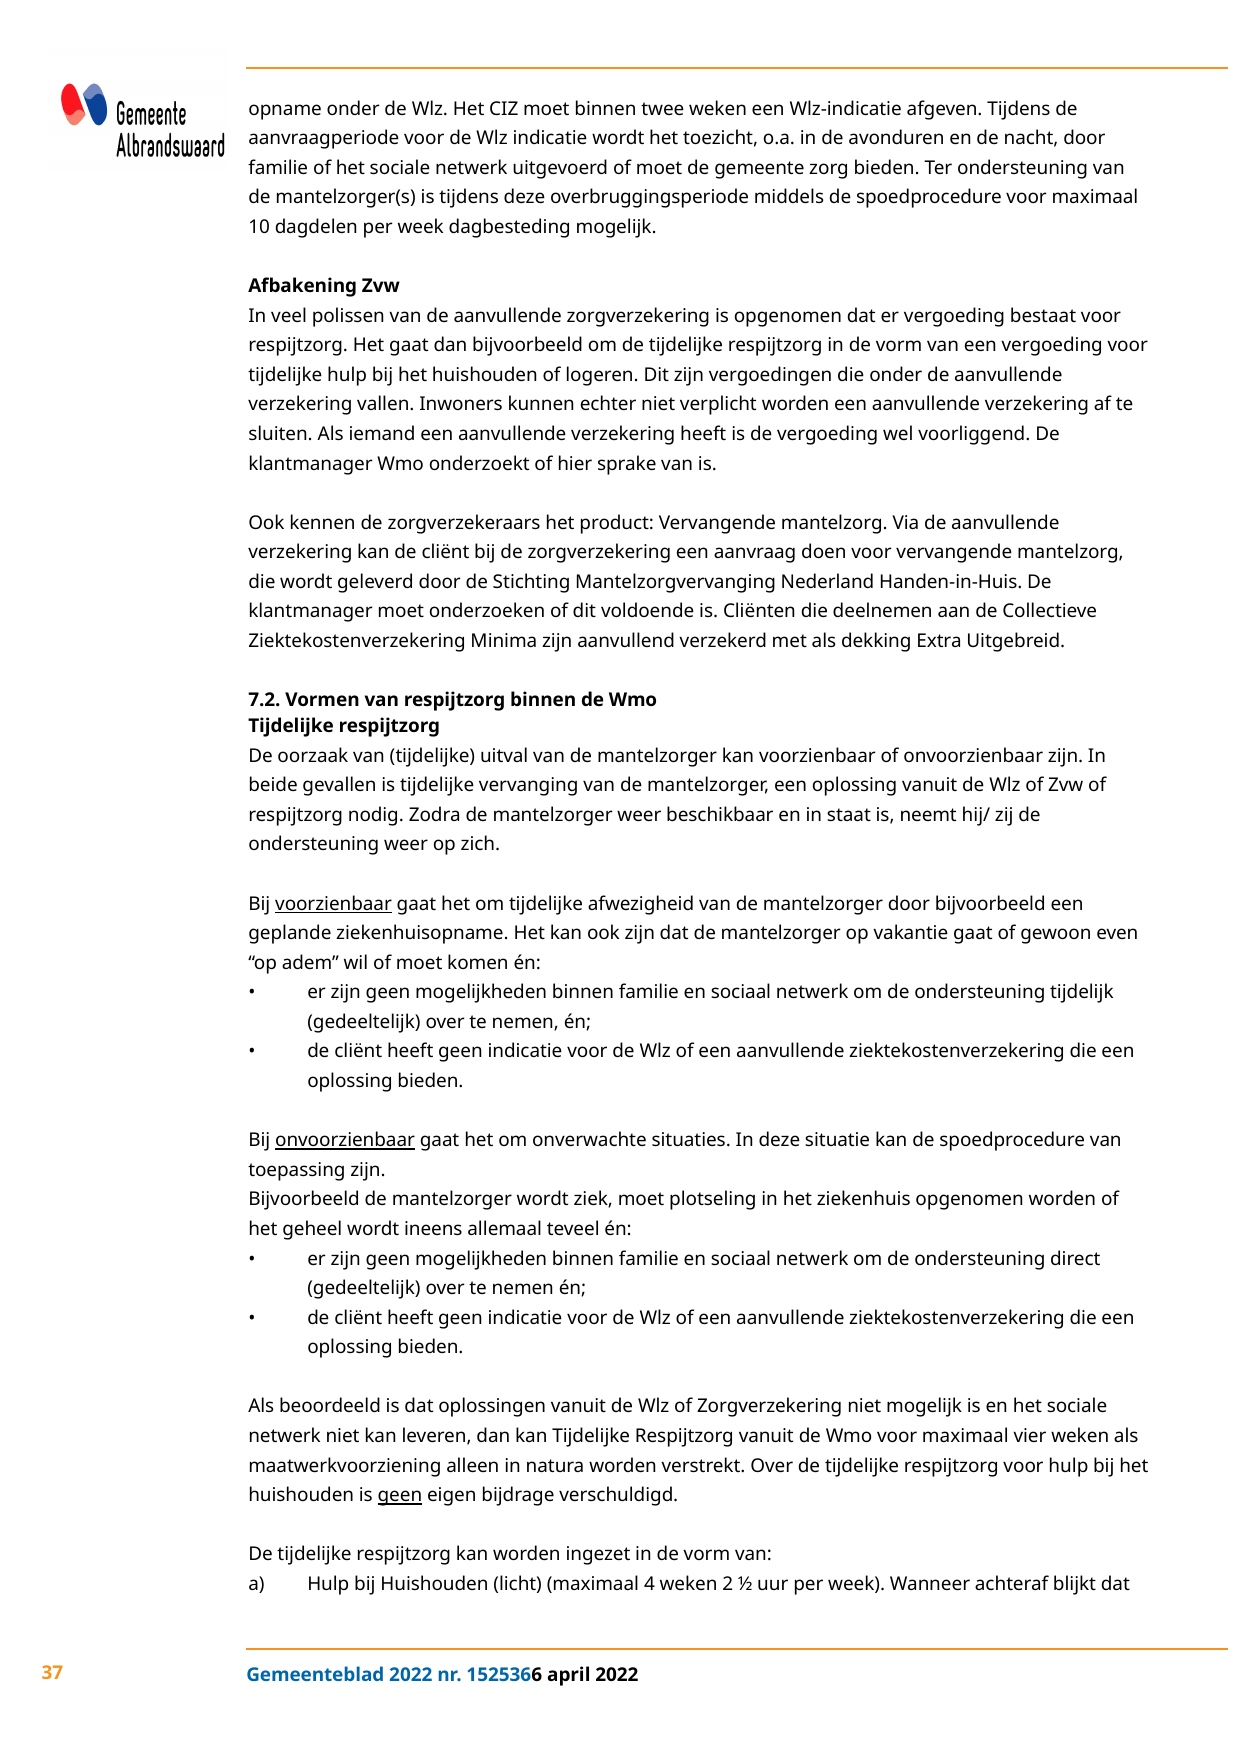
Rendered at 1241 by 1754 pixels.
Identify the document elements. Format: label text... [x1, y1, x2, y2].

list Hulp bij Huishouden (licht) (maximaal 4 weken 2 ½ uur per week). Wanneer achteraf blijkt dat [248, 1570, 1152, 1596]
list er zijn geen mogelijkheden binnen familie en sociaal netwerk om de ondersteuning tijdelijk (gedeeltelijk) over te nemen, én; [248, 978, 1152, 1034]
text In veel polissen van de aanvullende zorgverzekering is opgenomen dat er vergoeding bestaat voor respijtzorg. Het gaat dan bijvoorbeeld om de tijdelijke respijtzorg in de vorm van een vergoeding voor tijdelijke hulp bij het huishouden of logeren. Dit zijn vergoedingen die onder de aanvullende verzekering vallen. Inwoners kunnen echter niet verplicht worden een aanvullende verzekering af te sluiten. Als iemand een aanvullende verzekering heeft is de vergoeding wel voorliggend. De klantmanager Wmo onderzoekt of hier sprake van is. [248, 302, 1152, 476]
text De oorzaak van (tijdelijke) uitval van de mantelzorger kan voorzienbaar of onvoorzienbaar zijn. In beide gevallen is tijdelijke vervanging van de mantelzorger, een oplossing vanuit de Wlz of Zvw of respijtzorg nodig. Zodra de mantelzorger weer beschikbaar en in staat is, neemt hij/ zij de ondersteuning weer op zich. [248, 742, 1152, 856]
picture [41, 47, 231, 172]
text Als beoordeeld is dat oplossingen vanuit de Wlz of Zorgverzekering niet mogelijk is en het sociale netwerk niet kan leveren, dan kan Tijdelijke Respijtzorg vanuit de Wmo voor maximaal vier weken als maatwerkvoorziening alleen in natura worden verstrekt. Over de tijdelijke respijtzorg voor hulp bij het huishouden is geen eigen bijdrage verschuldigd. [248, 1393, 1152, 1507]
text Bijvoorbeeld de mantelzorger wordt ziek, moet plotseling in het ziekenhuis opgenomen worden of het geheel wordt ineens allemaal teveel én: [248, 1186, 1152, 1241]
list de cliënt heeft geen indicatie voor de Wlz of een aanvullende ziektekostenverzekering die een oplossing bieden. [248, 1038, 1152, 1093]
text Tijdelijke respijtzorg [248, 712, 1152, 738]
text Bij onvoorzienbaar gaat het om onverwachte situaties. In deze situatie kan de spoedprocedure van toepassing zijn. [248, 1126, 1152, 1182]
text 7.2. Vormen van respijtzorg binnen de Wmo [248, 686, 1152, 712]
text Ook kennen de zorgverzekeraars het product: Vervangende mantelzorg. Via de aanvullende verzekering kan de cliënt bij de zorgverzekering een aanvraag doen voor vervangende mantelzorg, die wordt geleverd door de Stichting Mantelzorgvervanging Nederland Handen-in-Huis. De klantmanager moet onderzoeken of dit voldoende is. Cliënten die deelnemen aan de Collectieve Ziektekostenverzekering Minima zijn aanvullend verzekerd met als dekking Extra Uitgebreid. [248, 509, 1152, 653]
list de cliënt heeft geen indicatie voor de Wlz of een aanvullende ziektekostenverzekering die een oplossing bieden. [248, 1304, 1152, 1359]
text Bij voorzienbaar gaat het om tijdelijke afwezigheid van de mantelzorger door bijvoorbeeld een geplande ziekenhuisopname. Het kan ook zijn dat de mantelzorger op vakantie gaat of gewoon even “op adem” wil of moet komen én: [248, 890, 1152, 974]
text Afbakening Zvw [248, 272, 1152, 298]
list er zijn geen mogelijkheden binnen familie en sociaal netwerk om de ondersteuning direct (gedeeltelijk) over te nemen én; [248, 1245, 1152, 1300]
text De tijdelijke respijtzorg kan worden ingezet in de vorm van: [248, 1541, 1152, 1566]
text opname onder de Wlz. Het CIZ moet binnen twee weken een Wlz-indicatie afgeven. Tijdens de aanvraagperiode voor de Wlz indicatie wordt het toezicht, o.a. in de avonduren en de nacht, door familie of het sociale netwerk uitgevoerd of moet de gemeente zorg bieden. Ter ondersteuning van de mantelzorger(s) is tijdens deze overbruggingsperiode middels de spoedprocedure voor maximaal 10 dagdelen per week dagbesteding mogelijk. [248, 95, 1152, 239]
